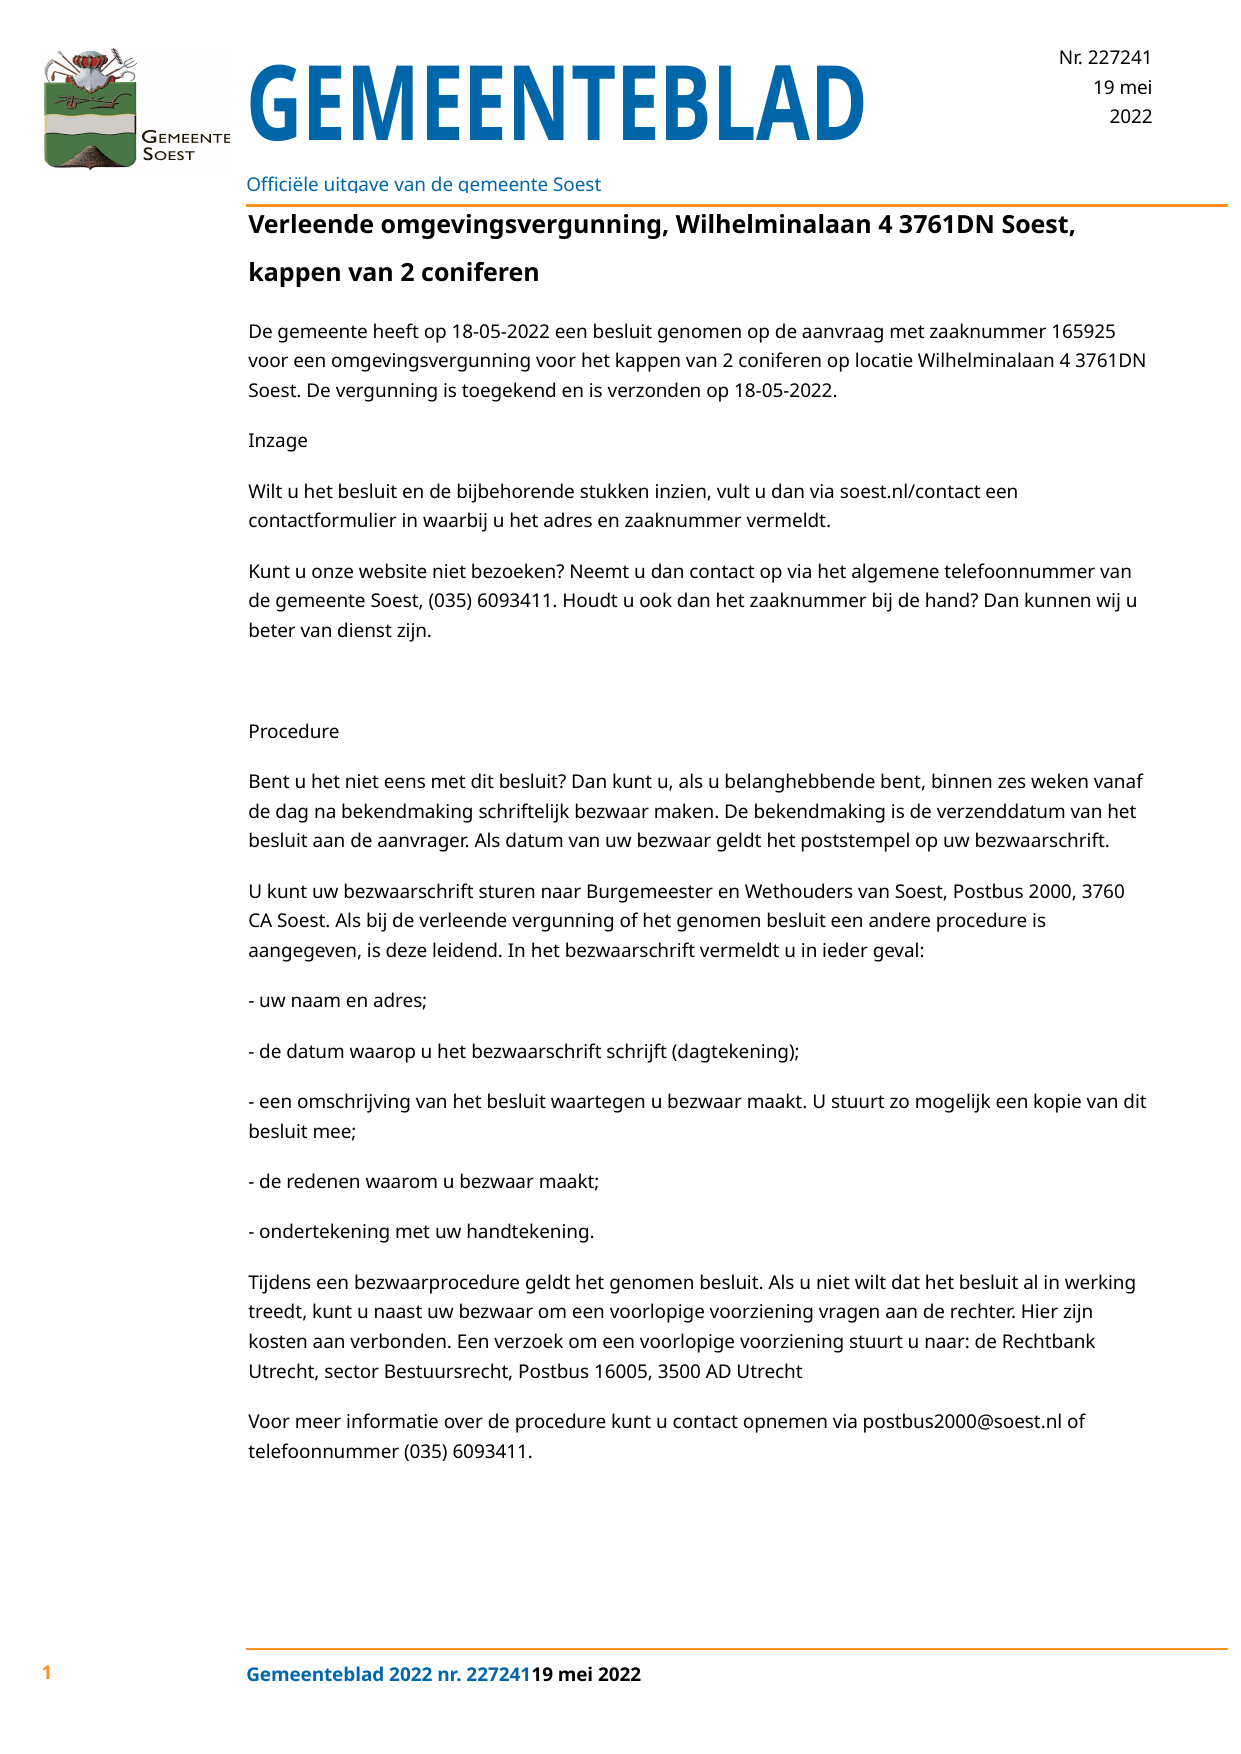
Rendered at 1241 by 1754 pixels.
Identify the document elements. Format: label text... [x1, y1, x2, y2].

text De gemeente heeft op 18-05-2022 een besluit genomen op de aanvraag met zaaknummer 165925 voor een omgevingsvergunning voor het kappen van 2 coniferen op locatie Wilhelminalaan 4 3761DN Soest. De vergunning is toegekend en is verzonden op 18-05-2022. [248, 318, 1152, 403]
text Kunt u onze website niet bezoeken? Neemt u dan contact op via het algemene telefoonnummer van de gemeente Soest, (035) 6093411. Houdt u ook dan het zaaknummer bij de hand? Dan kunnen wij u beter van dienst zijn. [248, 558, 1152, 643]
text - de redenen waarom u bezwaar maakt; [248, 1168, 1152, 1194]
text - de datum waarop u het bezwaarschrift schrijft (dagtekening); [248, 1038, 1152, 1064]
text Inzage [248, 427, 1152, 453]
text Tijdens een bezwaarprocedure geldt het genomen besluit. Als u niet wilt dat het besluit al in werking treedt, kunt u naast uw bezwaar om een voorlopige voorziening vragen aan de rechter. Hier zijn kosten aan verbonden. Een verzoek om een voorlopige voorziening stuurt u naar: de Rechtbank Utrecht, sector Bestuursrecht, Postbus 16005, 3500 AD Utrecht [248, 1269, 1152, 1384]
text Voor meer informatie over de procedure kunt u contact opnemen via postbus2000@soest.nl of telefoonnummer (035) 6093411. [248, 1408, 1152, 1464]
text - een omschrijving van het besluit waartegen u bezwaar maakt. U stuurt zo mogelijk een kopie van dit besluit mee; [248, 1088, 1152, 1144]
text Wilt u het besluit en de bijbehorende stukken inzien, vult u dan via soest.nl/contact een contactformulier in waarbij u het adres en zaaknummer vermeldt. [248, 478, 1152, 533]
picture [41, 47, 231, 172]
text Procedure [248, 718, 1152, 744]
text - uw naam en adres; [248, 987, 1152, 1013]
text Verleende omgevingsvergunning, Wilhelminalaan 4 3761DN Soest, kappen van 2 coniferen [248, 207, 1152, 288]
text Bent u het niet eens met dit besluit? Dan kunt u, als u belanghebbende bent, binnen zes weken vanaf de dag na bekendmaking schriftelijk bezwaar maken. De bekendmaking is de verzenddatum van het besluit aan de aanvrager. Als datum van uw bezwaar geldt het poststempel op uw bezwaarschrift. [248, 768, 1152, 853]
text - ondertekening met uw handtekening. [248, 1219, 1152, 1244]
text U kunt uw bezwaarschrift sturen naar Burgemeester en Wethouders van Soest, Postbus 2000, 3760 CA Soest. Als bij de verleende vergunning of het genomen besluit een andere procedure is aangegeven, is deze leidend. In het bezwaarschrift vermeldt u in ieder geval: [248, 878, 1152, 963]
